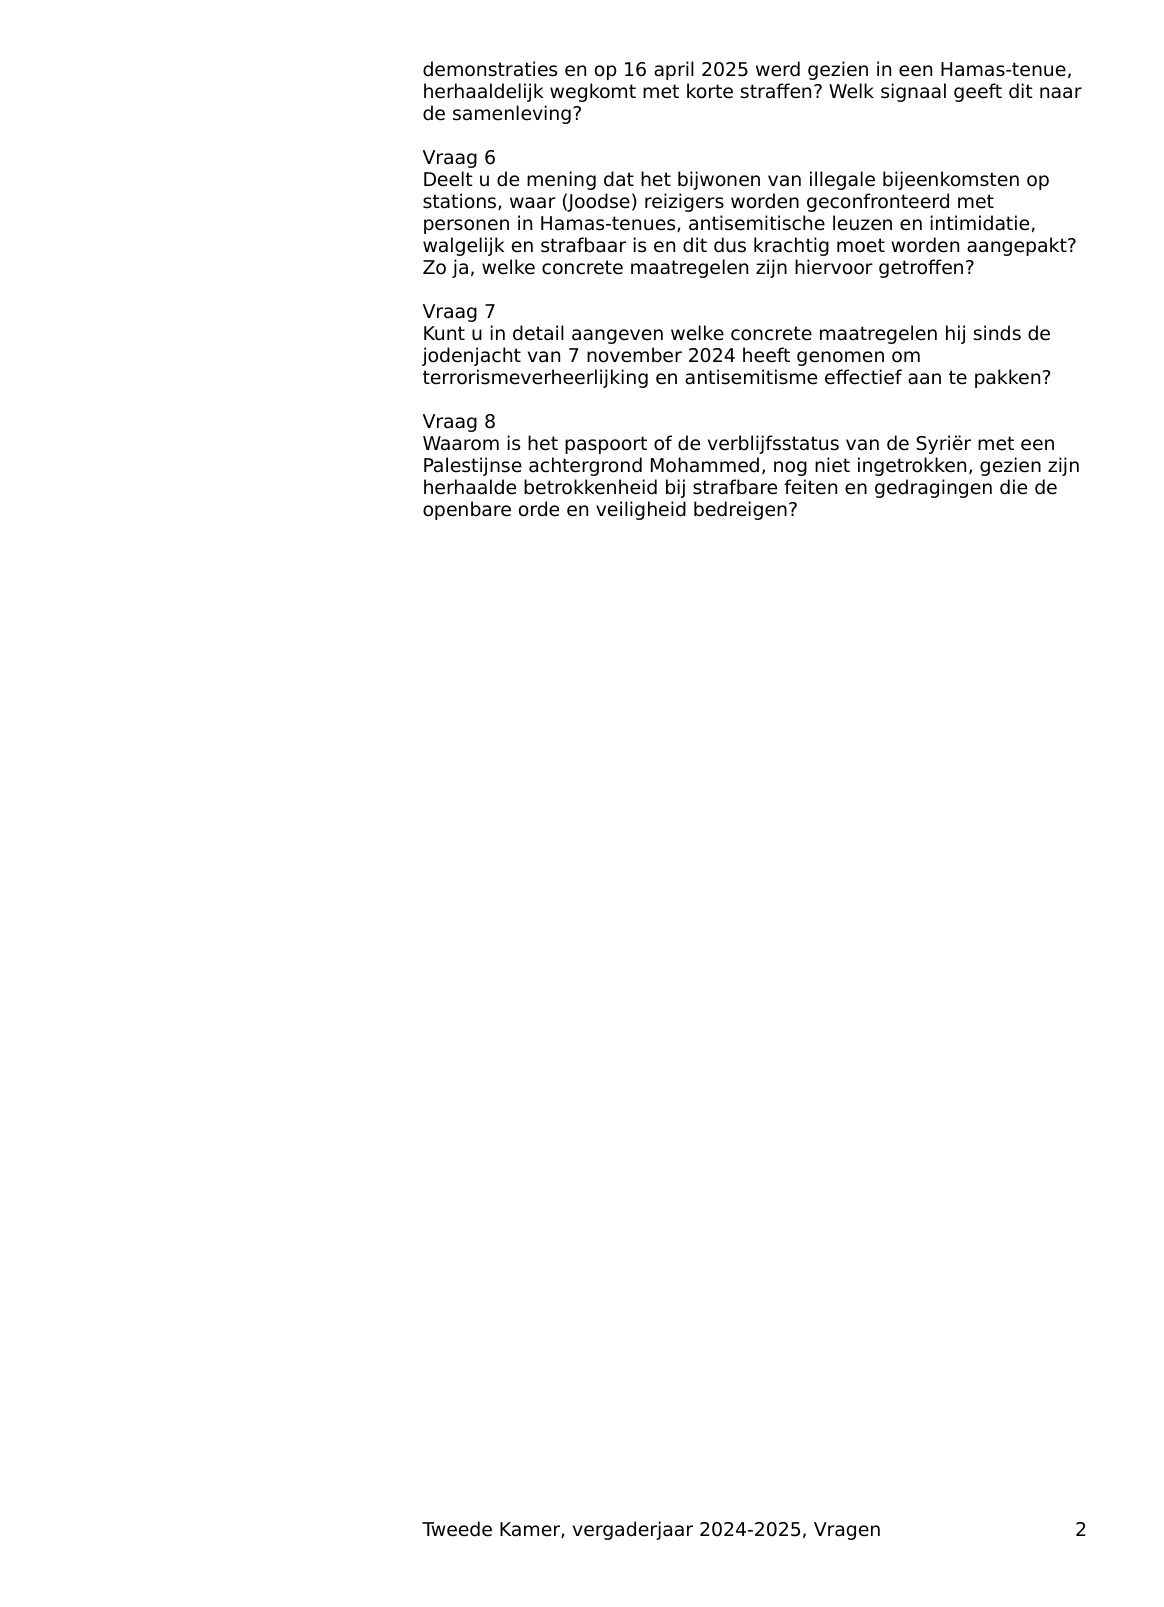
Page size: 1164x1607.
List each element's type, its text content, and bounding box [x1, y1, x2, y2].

text Vraag 7 [422, 301, 1087, 323]
text Vraag 6 [422, 147, 1087, 169]
text demonstraties en op 16 april 2025 werd gezien in een Hamas-tenue, herhaaldelijk wegkomt met korte straffen? Welk signaal geeft dit naar de samenleving? [422, 59, 1087, 125]
text Vraag 8 [422, 411, 1087, 433]
text Deelt u de mening dat het bijwonen van illegale bijeenkomsten op stations, waar (Joodse) reizigers worden geconfronteerd met personen in Hamas-tenues, antisemitische leuzen en intimidatie, walgelijk en strafbaar is en dit dus krachtig moet worden aangepakt? Zo ja, welke concrete maatregelen zijn hiervoor getroffen? [422, 169, 1087, 279]
text Kunt u in detail aangeven welke concrete maatregelen hij sinds de jodenjacht van 7 november 2024 heeft genomen om terrorismeverheerlijking en antisemitisme effectief aan te pakken? [422, 323, 1087, 389]
text Waarom is het paspoort of de verblijfsstatus van de Syriër met een Palestijnse achtergrond Mohammed, nog niet ingetrokken, gezien zijn herhaalde betrokkenheid bij strafbare feiten en gedragingen die de openbare orde en veiligheid bedreigen? [422, 433, 1087, 521]
